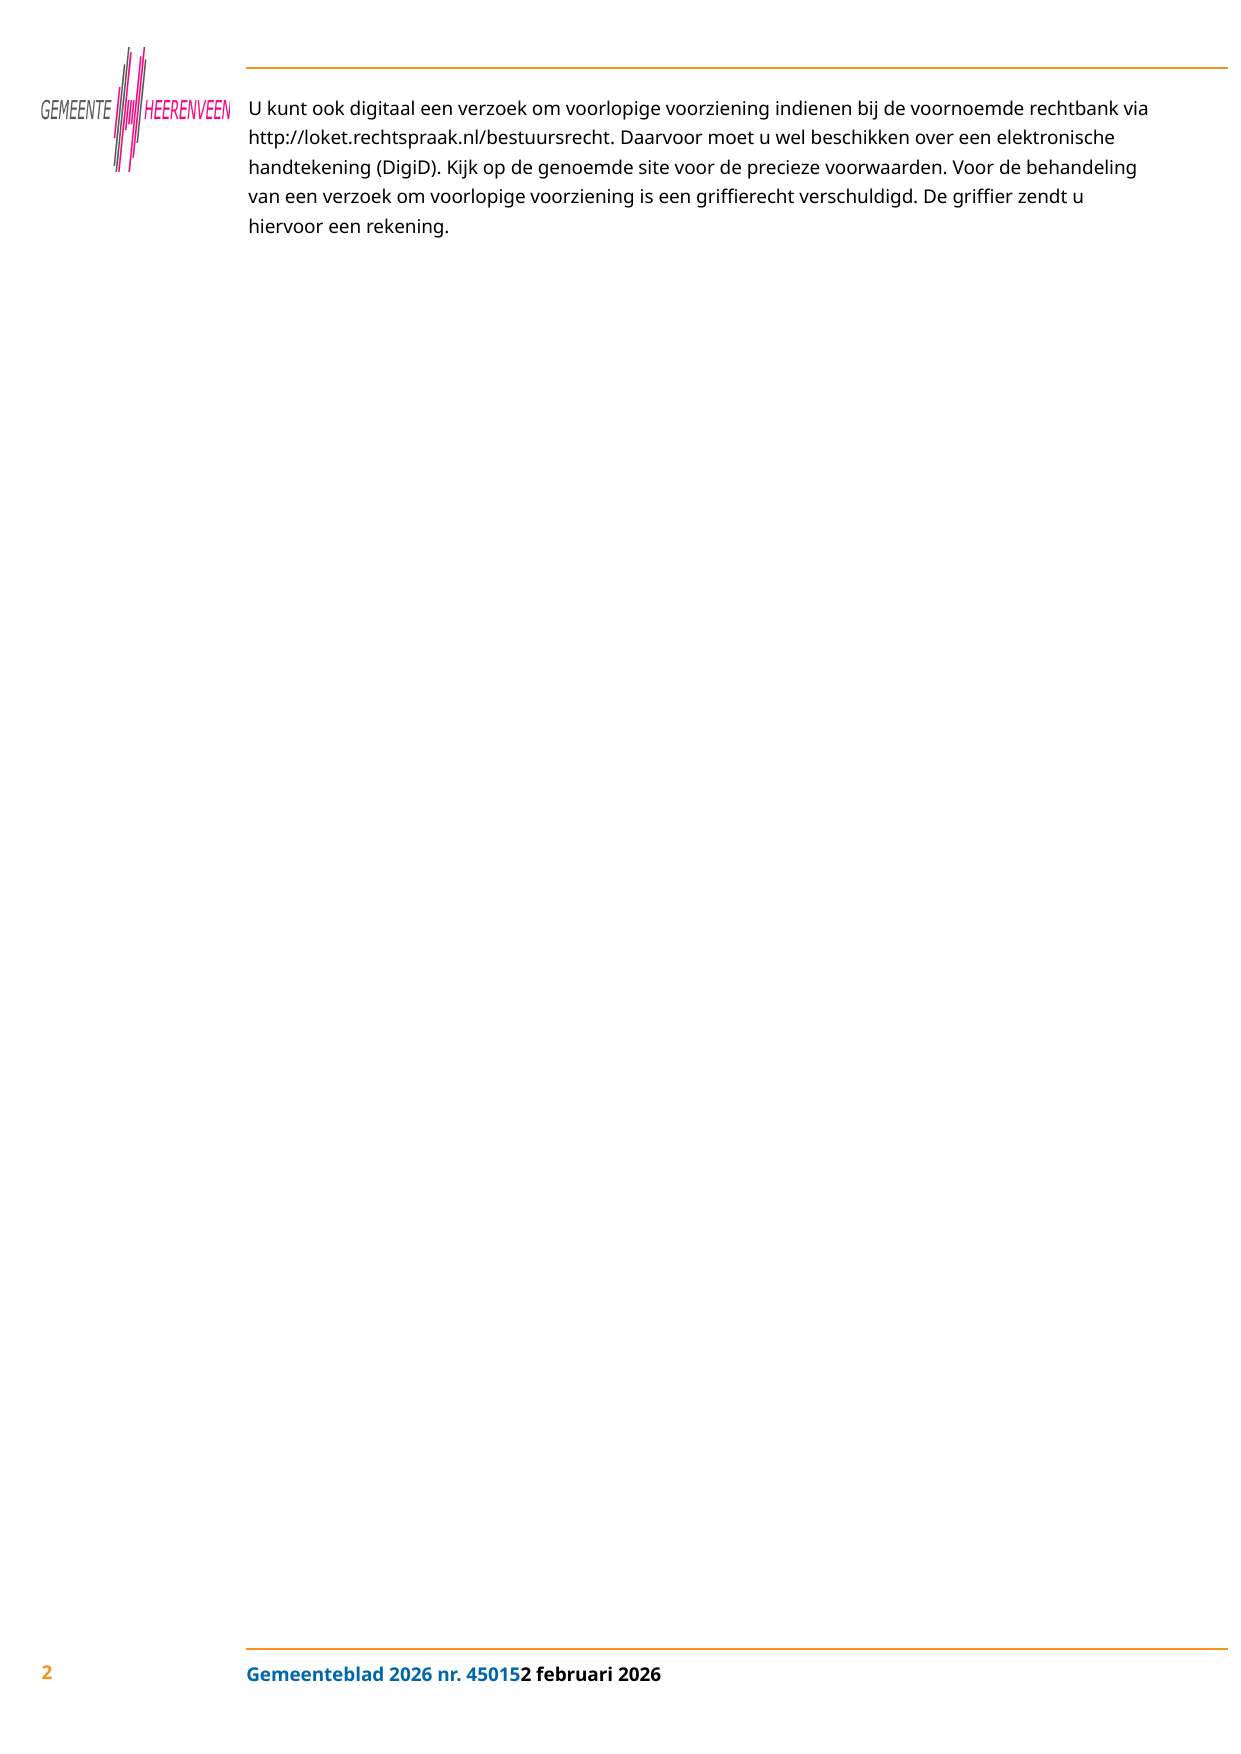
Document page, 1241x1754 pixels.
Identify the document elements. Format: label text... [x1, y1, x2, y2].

picture [41, 47, 231, 172]
text U kunt ook digitaal een verzoek om voorlopige voorziening indienen bij de voornoemde rechtbank via http://loket.rechtspraak.nl/bestuursrecht. Daarvoor moet u wel beschikken over een elektronische handtekening (DigiD). Kijk op de genoemde site voor de precieze voorwaarden. Voor de behandeling van een verzoek om voorlopige voorziening is een griffierecht verschuldigd. De griffier zendt u hiervoor een rekening. [248, 95, 1152, 239]
